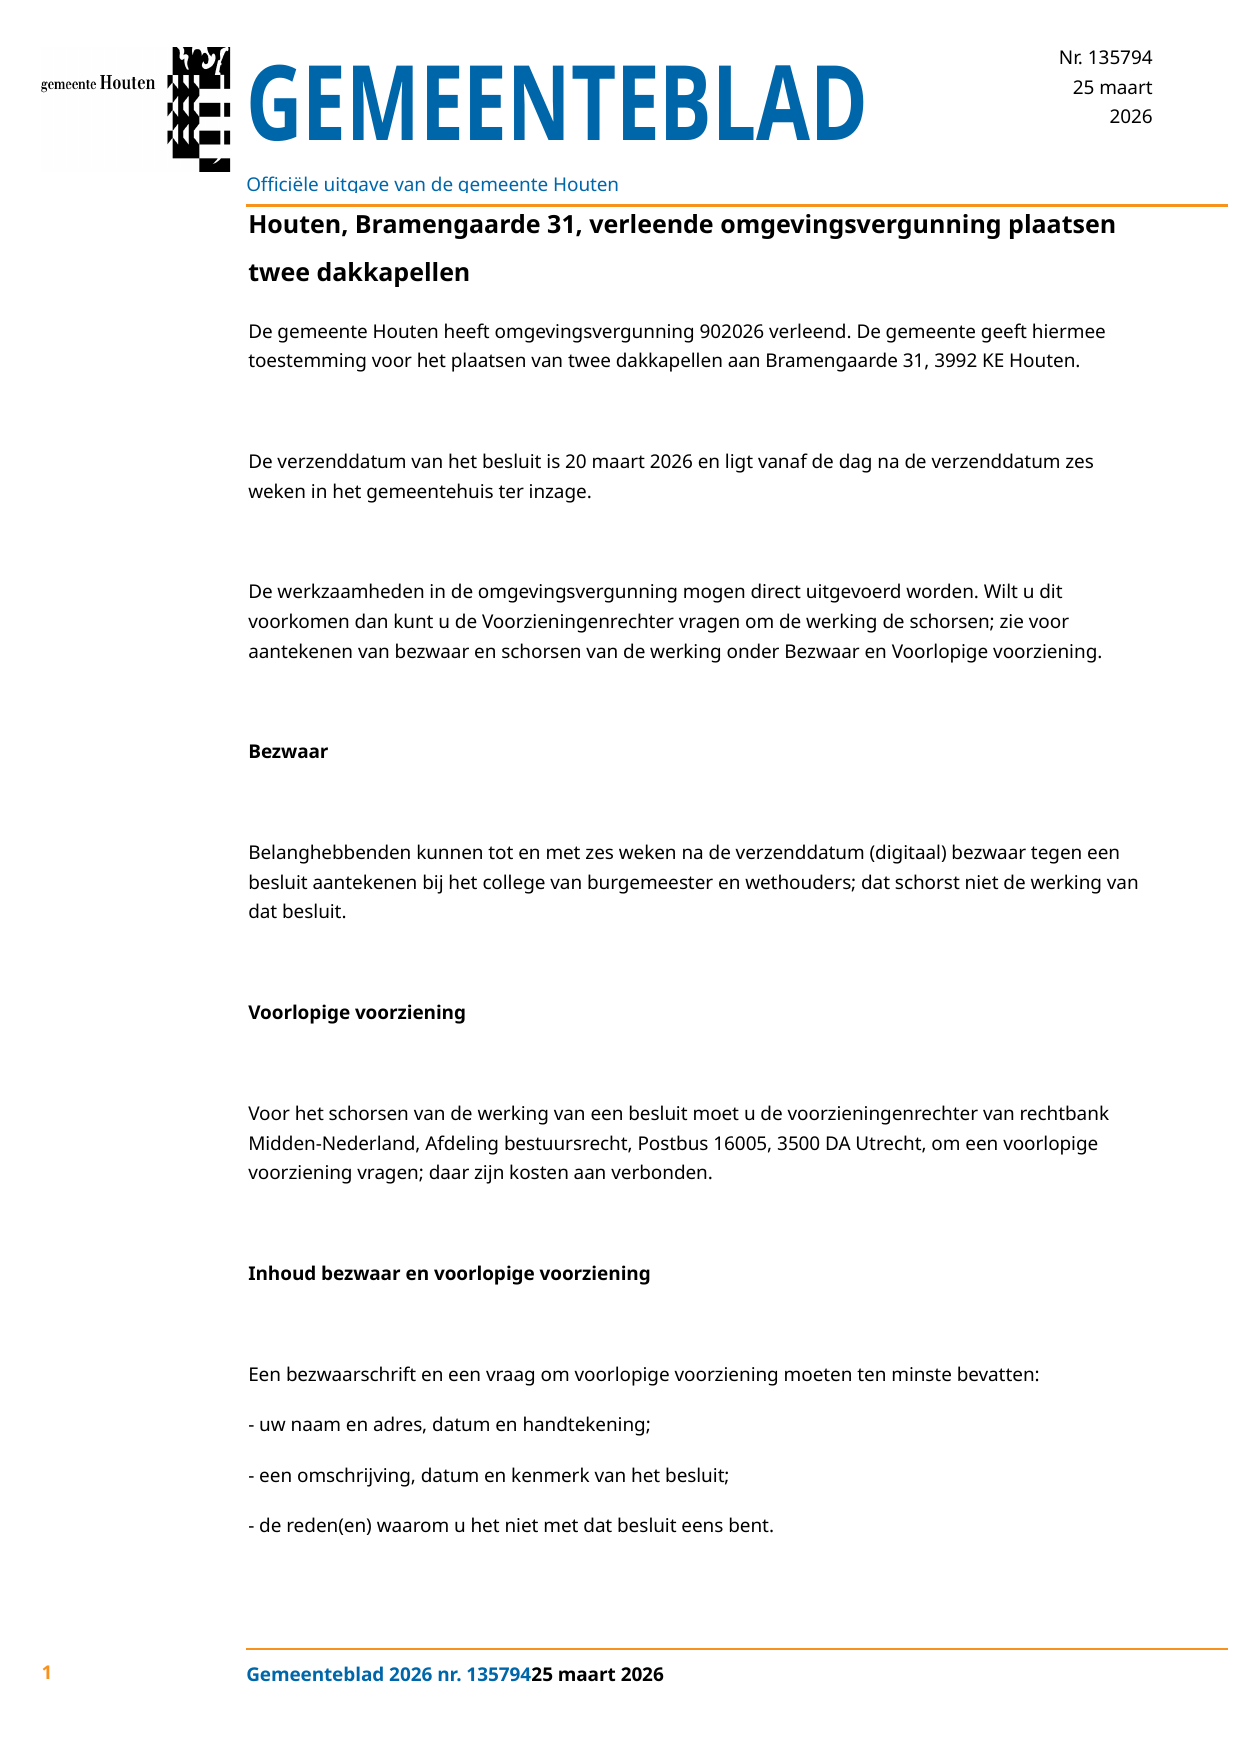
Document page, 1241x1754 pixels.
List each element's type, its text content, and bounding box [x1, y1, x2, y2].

text - de reden(en) waarom u het niet met dat besluit eens bent. [248, 1512, 1152, 1538]
text De verzenddatum van het besluit is 20 maart 2026 en ligt vanaf de dag na de verzenddatum zes weken in het gemeentehuis ter inzage. [248, 448, 1152, 504]
text - een omschrijving, datum en kenmerk van het besluit; [248, 1462, 1152, 1488]
text Houten, Bramengaarde 31, verleende omgevingsvergunning plaatsen twee dakkapellen [248, 207, 1152, 288]
text Bezwaar [248, 739, 1152, 764]
text De werkzaamheden in de omgevingsvergunning mogen direct uitgevoerd worden. Wilt u dit voorkomen dan kunt u de Voorzieningenrechter vragen om de werking de schorsen; zie voor aantekenen van bezwaar en schorsen van de werking onder Bezwaar en Voorlopige voorziening. [248, 579, 1152, 664]
text Een bezwaarschrift en een vraag om voorlopige voorziening moeten ten minste bevatten: [248, 1361, 1152, 1387]
text - uw naam en adres, datum en handtekening; [248, 1412, 1152, 1437]
text Inhoud bezwaar en voorlopige voorziening [248, 1260, 1152, 1286]
text Voorlopige voorziening [248, 999, 1152, 1025]
text Voor het schorsen van de werking van een besluit moet u de voorzieningenrechter van rechtbank Midden-Nederland, Afdeling bestuursrecht, Postbus 16005, 3500 DA Utrecht, om een voorlopige voorziening vragen; daar zijn kosten aan verbonden. [248, 1100, 1152, 1185]
text Belanghebbenden kunnen tot en met zes weken na de verzenddatum (digitaal) bezwaar tegen een besluit aantekenen bij het college van burgemeester en wethouders; dat schorst niet de werking van dat besluit. [248, 839, 1152, 924]
text De gemeente Houten heeft omgevingsvergunning 902026 verleend. De gemeente geeft hiermee toestemming voor het plaatsen van twee dakkapellen aan Bramengaarde 31, 3992 KE Houten. [248, 318, 1152, 373]
picture [41, 47, 231, 172]
